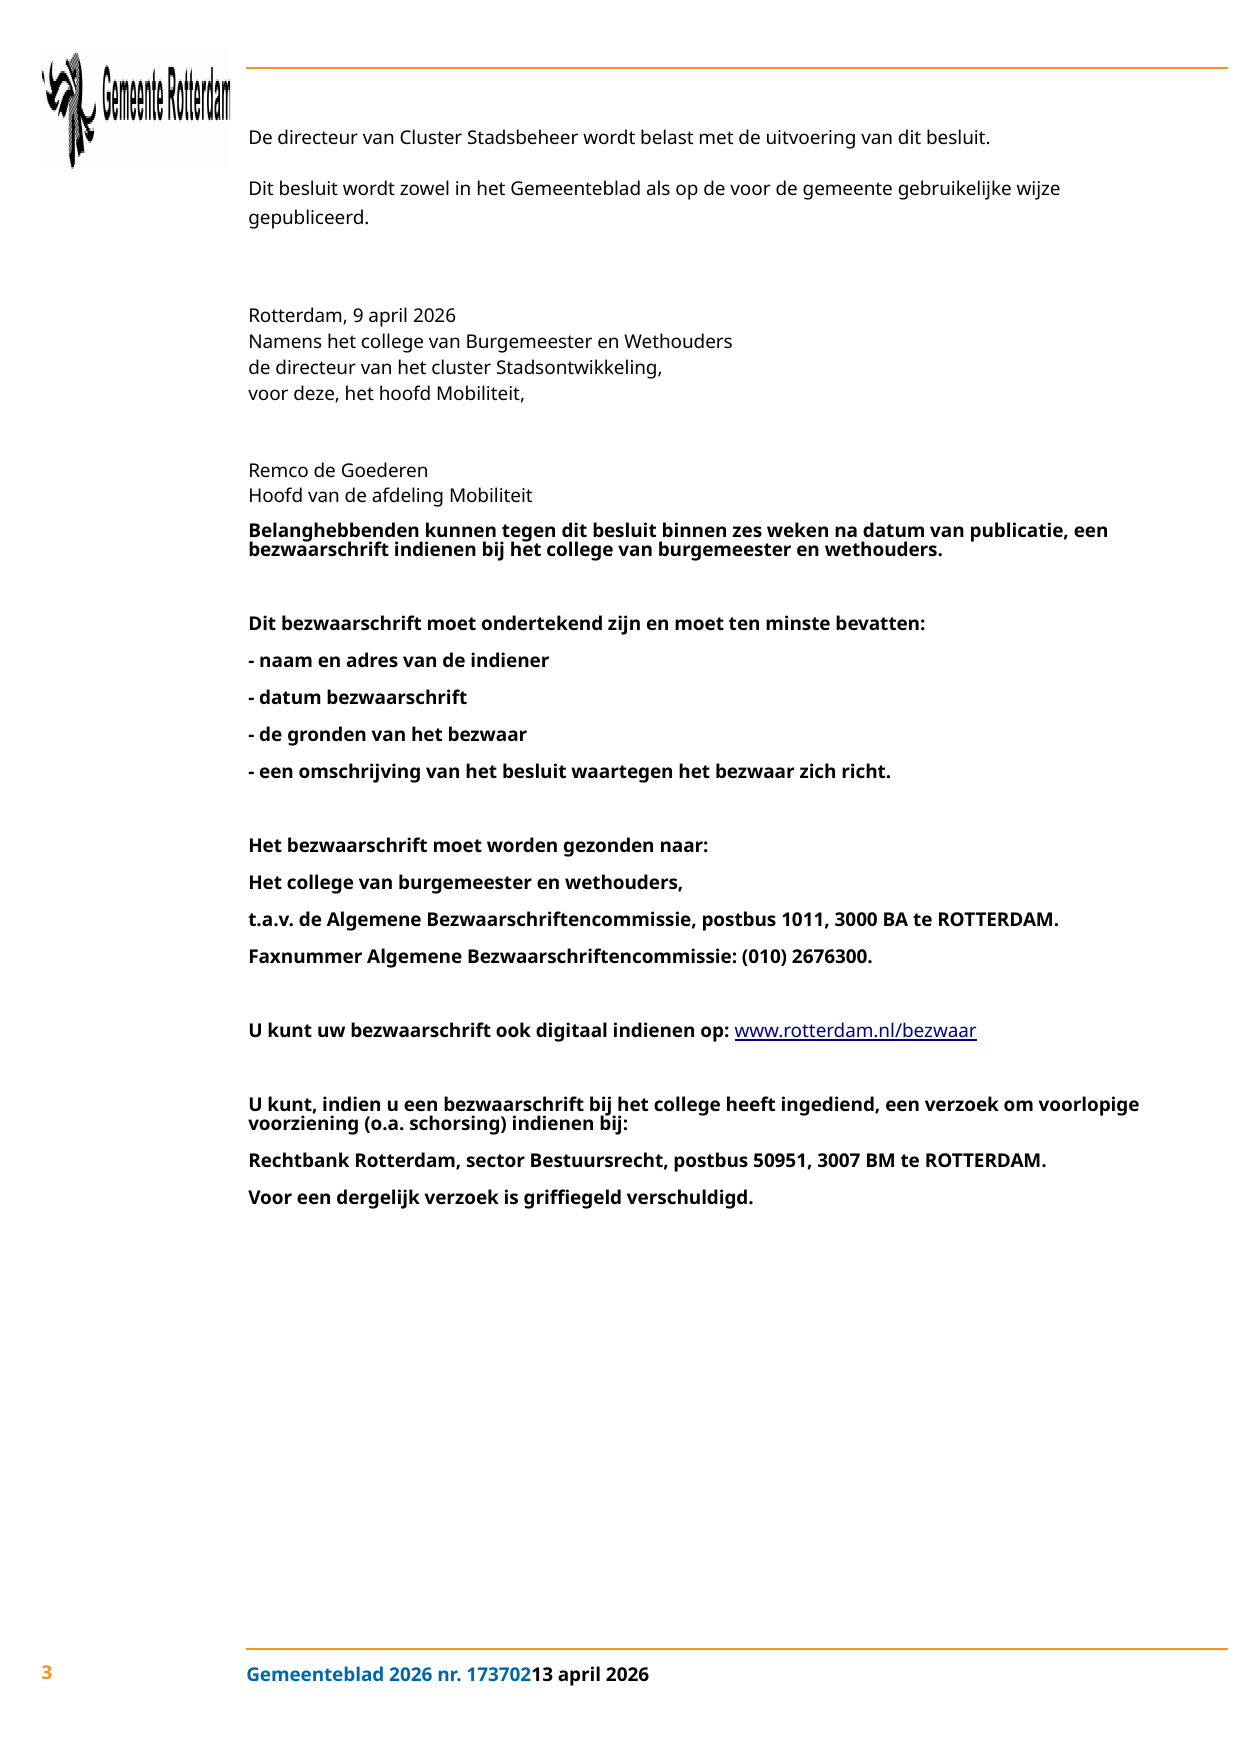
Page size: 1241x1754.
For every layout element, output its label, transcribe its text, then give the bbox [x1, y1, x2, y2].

text Remco de Goederen [248, 457, 1152, 483]
text - datum bezwaarschrift [248, 689, 1152, 708]
text voor deze, het hoofd Mobiliteit, [248, 380, 1152, 406]
picture [41, 47, 231, 172]
text Rotterdam, 9 april 2026 [248, 303, 1152, 328]
text t.a.v. de Algemene Bezwaarschriftencommissie, postbus 1011, 3000 BA te ROTTERDAM. [248, 911, 1152, 930]
text Belanghebbenden kunnen tegen dit besluit binnen zes weken na datum van publicatie, een bezwaarschrift indienen bij het college van burgemeester en wethouders. [248, 522, 1152, 561]
text Het college van burgemeester en wethouders, [248, 874, 1152, 893]
text Dit bezwaarschrift moet ondertekend zijn en moet ten minste bevatten: [248, 615, 1152, 634]
text U kunt uw bezwaarschrift ook digitaal indienen op: www.rotterdam.nl/bezwaar [248, 1022, 1152, 1041]
text Hoofd van de afdeling Mobiliteit [248, 483, 1152, 508]
text De directeur van Cluster Stadsbeheer wordt belast met de uitvoering van dit besluit. [248, 124, 1152, 150]
text Faxnummer Algemene Bezwaarschriftencommissie: (010) 2676300. [248, 948, 1152, 967]
text U kunt, indien u een bezwaarschrift bij het college heeft ingediend, een verzoek om voorlopige voorziening (o.a. schorsing) indienen bij: [248, 1096, 1152, 1134]
text - een omschrijving van het besluit waartegen het bezwaar zich richt. [248, 763, 1152, 782]
text Namens het college van Burgemeester en Wethouders [248, 328, 1152, 354]
text de directeur van het cluster Stadsontwikkeling, [248, 354, 1152, 380]
text - de gronden van het bezwaar [248, 726, 1152, 746]
text - naam en adres van de indiener [248, 652, 1152, 672]
text Voor een dergelijk verzoek is griffiegeld verschuldigd. [248, 1189, 1152, 1208]
text Rechtbank Rotterdam, sector Bestuursrecht, postbus 50951, 3007 BM te ROTTERDAM. [248, 1152, 1152, 1172]
text Het bezwaarschrift moet worden gezonden naar: [248, 837, 1152, 856]
text Dit besluit wordt zowel in het Gemeenteblad als op de voor de gemeente gebruikelijke wijze gepubliceerd. [248, 175, 1152, 230]
